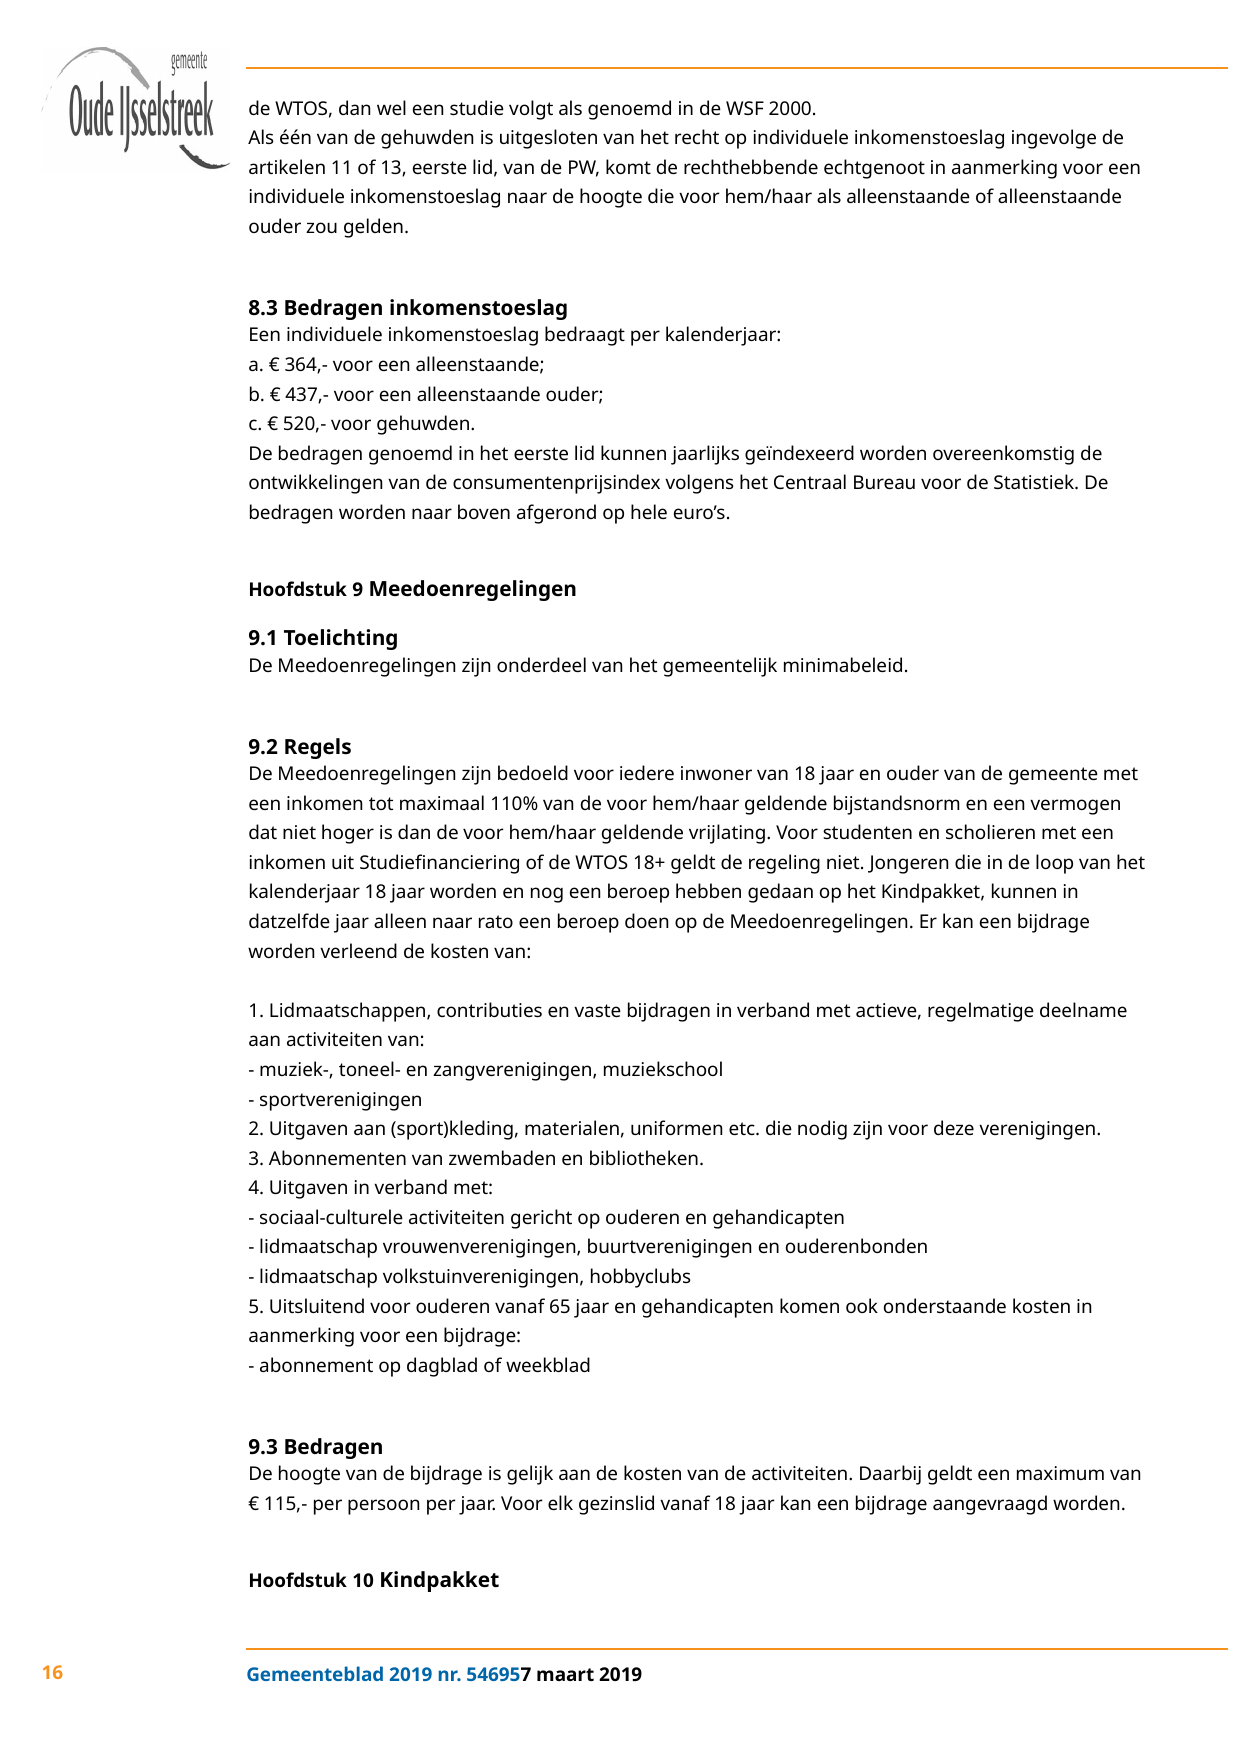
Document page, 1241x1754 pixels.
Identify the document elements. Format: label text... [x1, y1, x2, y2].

text 3. Abonnementen van zwembaden en bibliotheken. [248, 1145, 1152, 1171]
text - muziek-, toneel- en zangverenigingen, muziekschool [248, 1056, 1152, 1082]
text Hoofdstuk 10 Kindpakket [248, 1565, 1152, 1594]
text 1. Lidmaatschappen, contributies en vaste bijdragen in verband met actieve, regelmatige deelname aan activiteiten van: [248, 997, 1152, 1052]
text a. € 364,- voor een alleenstaande; [248, 351, 1152, 377]
picture [41, 47, 231, 172]
text 8.3 Bedragen inkomenstoeslag [248, 293, 1152, 322]
text - sportverenigingen [248, 1086, 1152, 1112]
text 9.1 Toelichting [248, 623, 1152, 652]
text - sociaal-culturele activiteiten gericht op ouderen en gehandicapten [248, 1204, 1152, 1230]
text 9.2 Regels [248, 732, 1152, 760]
text - abonnement op dagblad of weekblad [248, 1352, 1152, 1378]
text 5. Uitsluitend voor ouderen vanaf 65 jaar en gehandicapten komen ook onderstaande kosten in aanmerking voor een bijdrage: [248, 1293, 1152, 1348]
text De bedragen genoemd in het eerste lid kunnen jaarlijks geïndexeerd worden overeenkomstig de ontwikkelingen van de consumentenprijsindex volgens het Centraal Bureau voor de Statistiek. De bedragen worden naar boven afgerond op hele euro’s. [248, 440, 1152, 525]
text De Meedoenregelingen zijn onderdeel van het gemeentelijk minimabeleid. [248, 652, 1152, 678]
text - lidmaatschap volkstuinverenigingen, hobbyclubs [248, 1263, 1152, 1289]
text b. € 437,- voor een alleenstaande ouder; [248, 381, 1152, 406]
text c. € 520,- voor gehuwden. [248, 410, 1152, 436]
text Hoofdstuk 9 Meedoenregelingen [248, 574, 1152, 603]
text De hoogte van de bijdrage is gelijk aan de kosten van de activiteiten. Daarbij geldt een maximum van € 115,- per persoon per jaar. Voor elk gezinslid vanaf 18 jaar kan een bijdrage aangevraagd worden. [248, 1461, 1152, 1516]
text 2. Uitgaven aan (sport)kleding, materialen, uniformen etc. die nodig zijn voor deze verenigingen. [248, 1115, 1152, 1141]
text De Meedoenregelingen zijn bedoeld voor iedere inwoner van 18 jaar en ouder van de gemeente met een inkomen tot maximaal 110% van de voor hem/haar geldende bijstandsnorm en een vermogen dat niet hoger is dan de voor hem/haar geldende vrijlating. Voor studenten en scholieren met een inkomen uit Studiefinanciering of de WTOS 18+ geldt de regeling niet. Jongeren die in de loop van het kalenderjaar 18 jaar worden en nog een beroep hebben gedaan op het Kindpakket, kunnen in datzelfde jaar alleen naar rato een beroep doen op de Meedoenregelingen. Er kan een bijdrage worden verleend de kosten van: [248, 760, 1152, 964]
text 9.3 Bedragen [248, 1432, 1152, 1461]
text de WTOS, dan wel een studie volgt als genoemd in de WSF 2000. [248, 95, 1152, 121]
text Als één van de gehuwden is uitgesloten van het recht op individuele inkomenstoeslag ingevolge de artikelen 11 of 13, eerste lid, van de PW, komt de rechthebbende echtgenoot in aanmerking voor een individuele inkomenstoeslag naar de hoogte die voor hem/haar als alleenstaande of alleenstaande ouder zou gelden. [248, 124, 1152, 239]
text - lidmaatschap vrouwenverenigingen, buurtverenigingen en ouderenbonden [248, 1234, 1152, 1259]
text 4. Uitgaven in verband met: [248, 1174, 1152, 1200]
text Een individuele inkomenstoeslag bedraagt per kalenderjaar: [248, 322, 1152, 347]
